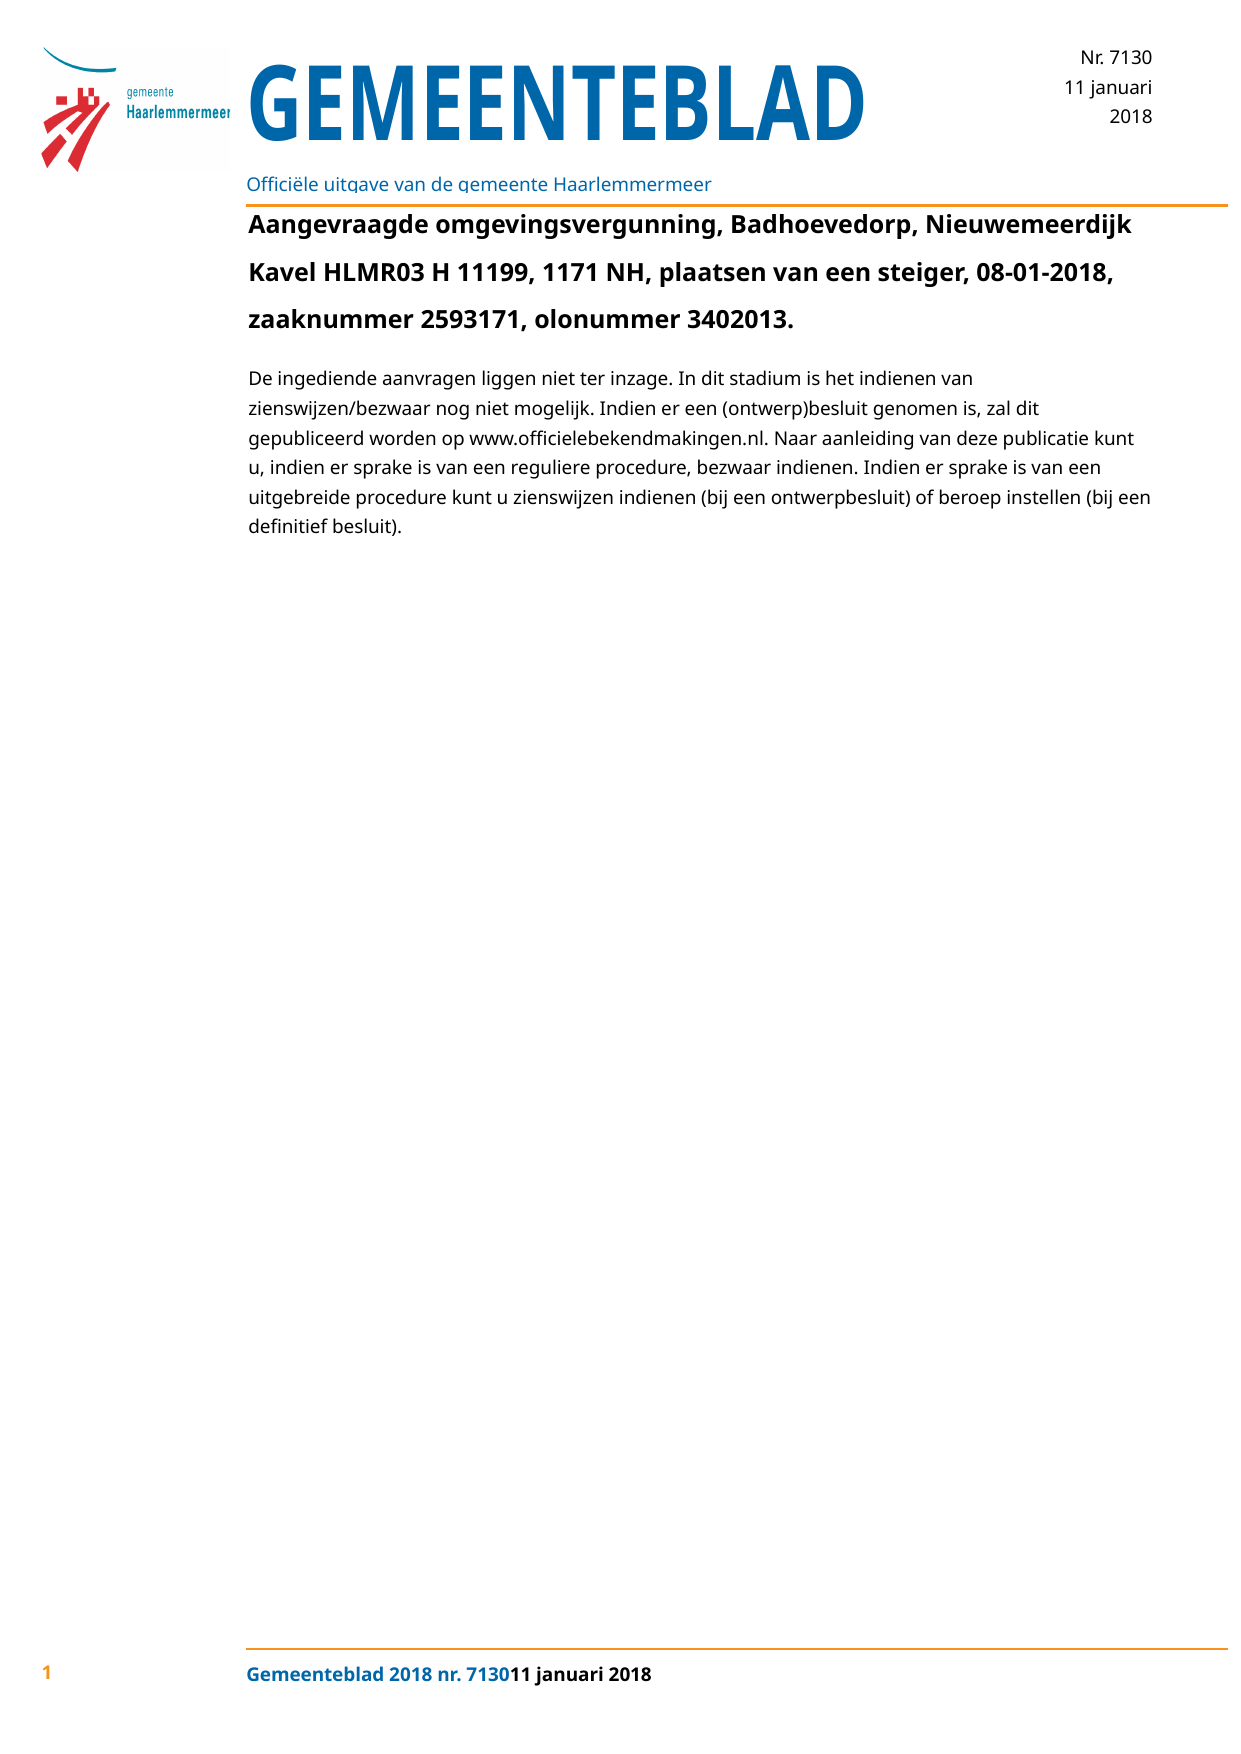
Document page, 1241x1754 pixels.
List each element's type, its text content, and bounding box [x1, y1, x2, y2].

picture [41, 47, 231, 172]
text Aangevraagde omgevingsvergunning, Badhoevedorp, Nieuwemeerdijk Kavel HLMR03 H 11199, 1171 NH, plaatsen van een steiger, 08-01-2018, zaaknummer 2593171, olonummer 3402013. [248, 207, 1152, 336]
text De ingediende aanvragen liggen niet ter inzage. In dit stadium is het indienen van zienswijzen/bezwaar nog niet mogelijk. Indien er een (ontwerp)besluit genomen is, zal dit gepubliceerd worden op www.officielebekendmakingen.nl. Naar aanleiding van deze publicatie kunt u, indien er sprake is van een reguliere procedure, bezwaar indienen. Indien er sprake is van een uitgebreide procedure kunt u zienswijzen indienen (bij een ontwerpbesluit) of beroep instellen (bij een definitief besluit). [248, 366, 1152, 539]
